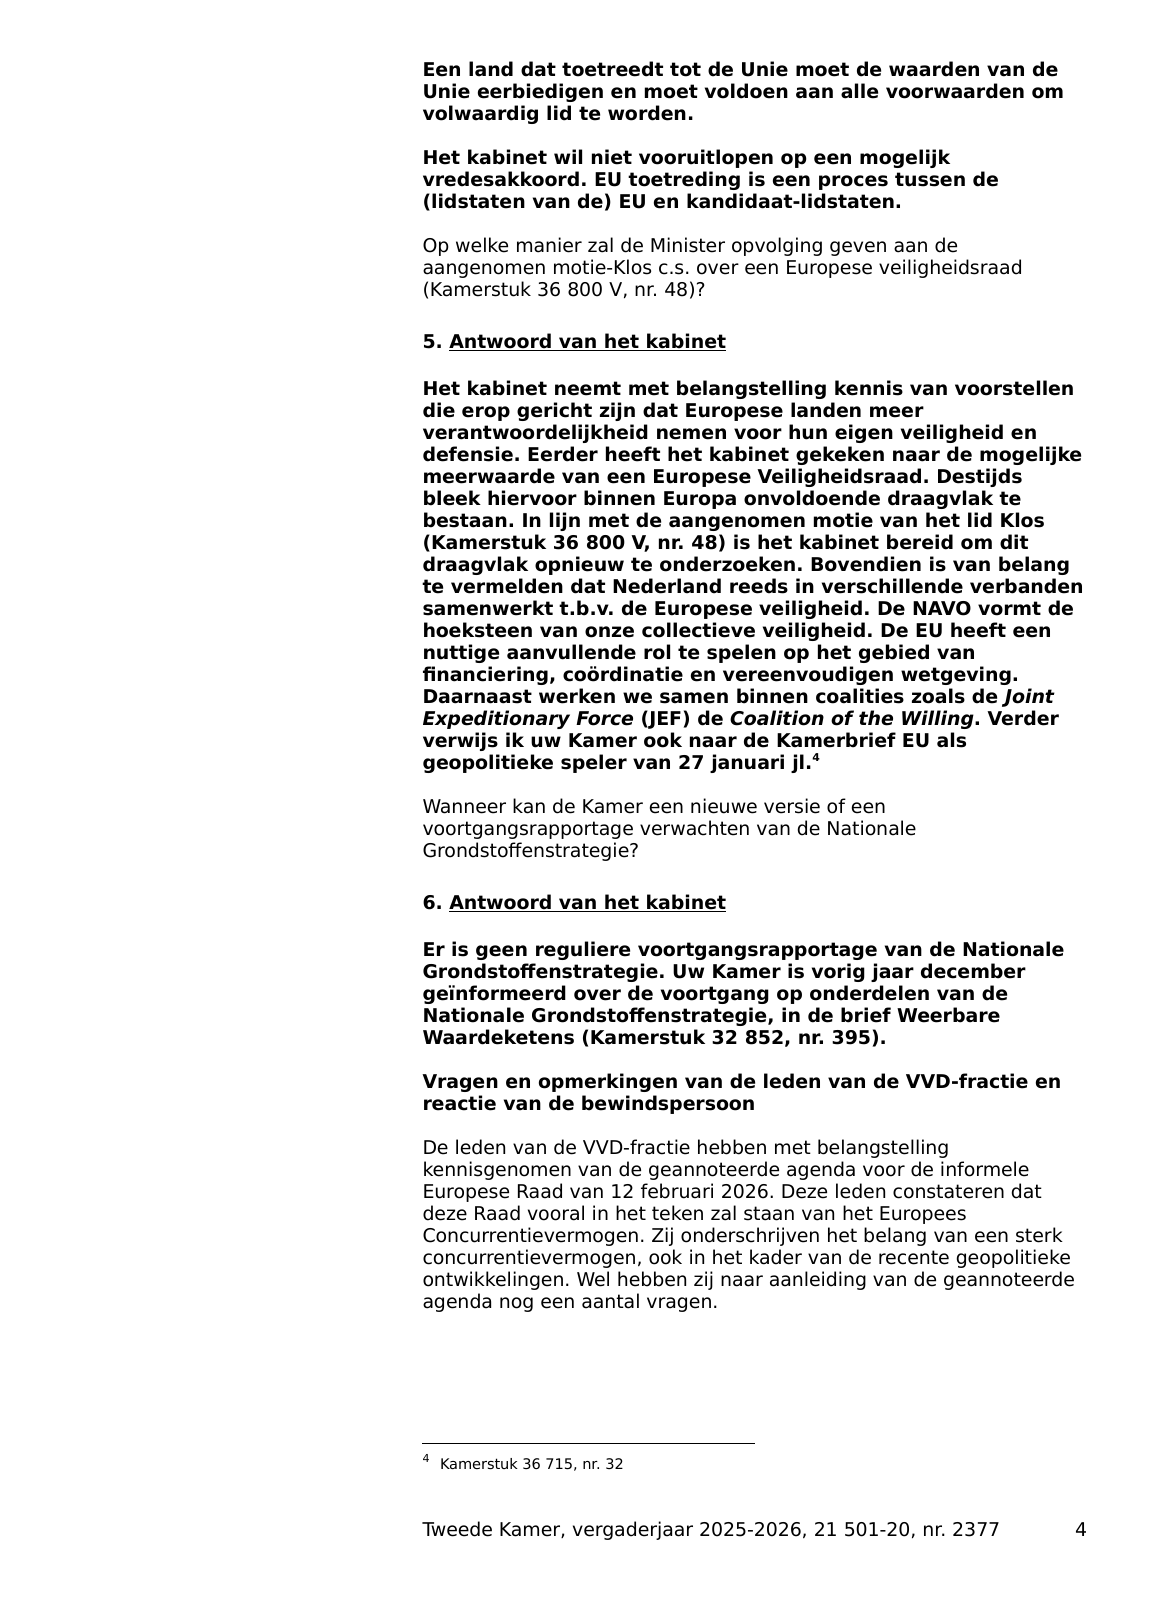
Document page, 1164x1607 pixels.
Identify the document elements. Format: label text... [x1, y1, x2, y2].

text Er is geen reguliere voortgangsrapportage van de Nationale Grondstoffenstrategie. Uw Kamer is vorig jaar december geïnformeerd over de voortgang op onderdelen van de Nationale Grondstoffenstrategie, in de brief Weerbare Waardeketens (Kamerstuk 32 852, nr. 395). [422, 939, 1087, 1049]
text De leden van de VVD-fractie hebben met belangstelling kennisgenomen van de geannoteerde agenda voor de informele Europese Raad van 12 februari 2026. Deze leden constateren dat deze Raad vooral in het teken zal staan van het Europees Concurrentievermogen. Zij onderschrijven het belang van een sterk concurrentievermogen, ook in het kader van de recente geopolitieke ontwikkelingen. Wel hebben zij naar aanleiding van de geannoteerde agenda nog een aantal vragen. [422, 1137, 1087, 1313]
text Op welke manier zal de Minister opvolging geven aan de aangenomen motie-Klos c.s. over een Europese veiligheidsraad (Kamerstuk 36 800 V, nr. 48)? [422, 235, 1087, 301]
text Wanneer kan de Kamer een nieuwe versie of een voortgangsrapportage verwachten van de Nationale Grondstoffenstrategie? [422, 796, 1087, 862]
subtitle 6. Antwoord van het kabinet [422, 892, 1087, 914]
subtitle Vragen en opmerkingen van de leden van de VVD-fractie en reactie van de bewindspersoon [422, 1071, 1087, 1115]
text Een land dat toetreedt tot de Unie moet de waarden van de Unie eerbiedigen en moet voldoen aan alle voorwaarden om volwaardig lid te worden. [422, 59, 1087, 125]
text Het kabinet neemt met belangstelling kennis van voorstellen die erop gericht zijn dat Europese landen meer verantwoordelijkheid nemen voor hun eigen veiligheid en defensie. Eerder heeft het kabinet gekeken naar de mogelijke meerwaarde van een Europese Veiligheidsraad. Destijds bleek hiervoor binnen Europa onvoldoende draagvlak te bestaan. In lijn met de aangenomen motie van het lid Klos (Kamerstuk 36 800 V, nr. 48) is het kabinet bereid om dit draagvlak opnieuw te onderzoeken. Bovendien is van belang te vermelden dat Nederland reeds in verschillende verbanden samenwerkt t.b.v. de Europese veiligheid. De NAVO vormt de hoeksteen van onze collectieve veiligheid. De EU heeft een nuttige aanvullende rol te spelen op het gebied van financiering, coördinatie en vereenvoudigen wetgeving. Daarnaast werken we samen binnen coalities zoals de Joint Expeditionary Force (JEF) de Coalition of the Willing. Verder verwijs ik uw Kamer ook naar de Kamerbrief EU als geopolitieke speler van 27 januari jl. [422, 378, 1087, 774]
subtitle 5. Antwoord van het kabinet [422, 331, 1087, 353]
text Kamerstuk 36 715, nr. 32 [422, 1452, 1087, 1474]
text Het kabinet wil niet vooruitlopen op een mogelijk vredesakkoord. EU toetreding is een proces tussen de (lidstaten van de) EU en kandidaat-lidstaten. [422, 147, 1087, 213]
